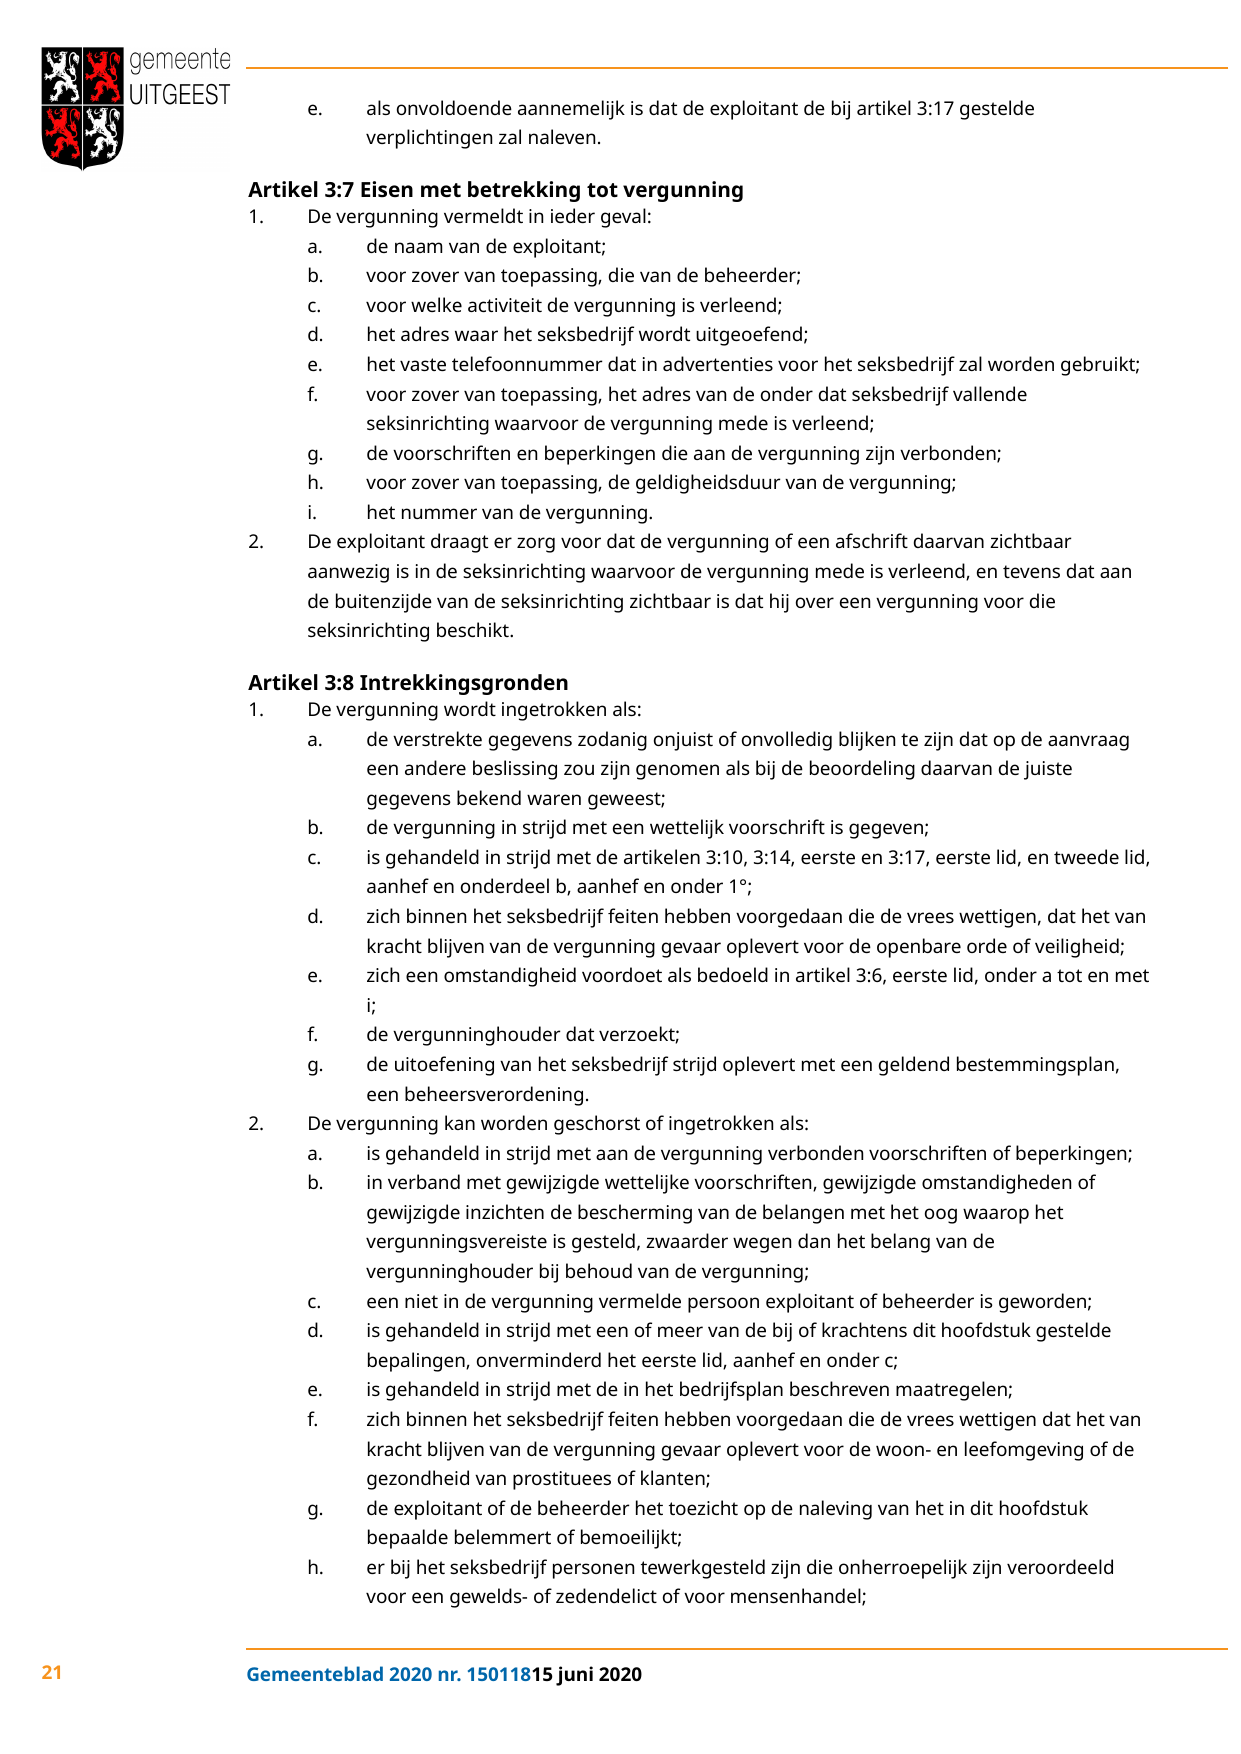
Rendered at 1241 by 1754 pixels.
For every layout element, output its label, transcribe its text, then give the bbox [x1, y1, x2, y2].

list de naam van de exploitant; [307, 233, 1152, 258]
list is gehandeld in strijd met de artikelen 3:10, 3:14, eerste en 3:17, eerste lid, en tweede lid, aanhef en onderdeel b, aanhef en onder 1°; [307, 844, 1152, 899]
list zich binnen het seksbedrijf feiten hebben voorgedaan die de vrees wettigen, dat het van kracht blijven van de vergunning gevaar oplevert voor de openbare orde of veiligheid; [307, 903, 1152, 959]
list voor zover van toepassing, de geldigheidsduur van de vergunning; [307, 469, 1152, 495]
list de exploitant of de beheerder het toezicht op de naleving van het in dit hoofdstuk bepaalde belemmert of bemoeilijkt; [307, 1495, 1152, 1550]
list de voorschriften en beperkingen die aan de vergunning zijn verbonden; [307, 440, 1152, 466]
list voor zover van toepassing, het adres van de onder dat seksbedrijf vallende seksinrichting waarvoor de vergunning mede is verleend; [307, 381, 1152, 436]
list een niet in de vergunning vermelde persoon exploitant of beheerder is geworden; [307, 1288, 1152, 1314]
list De vergunning vermeldt in ieder geval: [248, 203, 1152, 229]
list voor welke activiteit de vergunning is verleend; [307, 292, 1152, 318]
list De exploitant draagt er zorg voor dat de vergunning of een afschrift daarvan zichtbaar aanwezig is in de seksinrichting waarvoor de vergunning mede is verleend, en tevens dat aan de buitenzijde van de seksinrichting zichtbaar is dat hij over een vergunning voor die seksinrichting beschikt. [248, 529, 1152, 643]
list De vergunning kan worden geschorst of ingetrokken als: [248, 1110, 1152, 1136]
list het nummer van de vergunning. [307, 499, 1152, 525]
list is gehandeld in strijd met de in het bedrijfsplan beschreven maatregelen; [307, 1377, 1152, 1402]
list is gehandeld in strijd met aan de vergunning verbonden voorschriften of beperkingen; [307, 1140, 1152, 1166]
list als onvoldoende aannemelijk is dat de exploitant de bij artikel 3:17 gestelde verplichtingen zal naleven. [307, 95, 1152, 150]
picture [41, 47, 231, 172]
list zich binnen het seksbedrijf feiten hebben voorgedaan die de vrees wettigen dat het van kracht blijven van de vergunning gevaar oplevert voor de woon- en leefomgeving of de gezondheid van prostituees of klanten; [307, 1406, 1152, 1491]
text Artikel 3:8 Intrekkingsgronden [248, 668, 1152, 696]
list het vaste telefoonnummer dat in advertenties voor het seksbedrijf zal worden gebruikt; [307, 351, 1152, 377]
list de verstrekte gegevens zodanig onjuist of onvolledig blijken te zijn dat op de aanvraag een andere beslissing zou zijn genomen als bij de beoordeling daarvan de juiste gegevens bekend waren geweest; [307, 726, 1152, 811]
text Artikel 3:7 Eisen met betrekking tot vergunning [248, 175, 1152, 203]
list het adres waar het seksbedrijf wordt uitgeoefend; [307, 322, 1152, 347]
list de uitoefening van het seksbedrijf strijd oplevert met een geldend bestemmingsplan, een beheersverordening. [307, 1051, 1152, 1107]
list in verband met gewijzigde wettelijke voorschriften, gewijzigde omstandigheden of gewijzigde inzichten de bescherming van de belangen met het oog waarop het vergunningsvereiste is gesteld, zwaarder wegen dan het belang van de vergunninghouder bij behoud van de vergunning; [307, 1169, 1152, 1284]
list de vergunninghouder dat verzoekt; [307, 1022, 1152, 1047]
list de vergunning in strijd met een wettelijk voorschrift is gegeven; [307, 814, 1152, 840]
list is gehandeld in strijd met een of meer van de bij of krachtens dit hoofdstuk gestelde bepalingen, onverminderd het eerste lid, aanhef en onder c; [307, 1317, 1152, 1373]
list De vergunning wordt ingetrokken als: [248, 696, 1152, 722]
list zich een omstandigheid voordoet als bedoeld in artikel 3:6, eerste lid, onder a tot en met i; [307, 962, 1152, 1018]
list voor zover van toepassing, die van de beheerder; [307, 262, 1152, 288]
list er bij het seksbedrijf personen tewerkgesteld zijn die onherroepelijk zijn veroordeeld voor een gewelds- of zedendelict of voor mensenhandel; [307, 1554, 1152, 1609]
